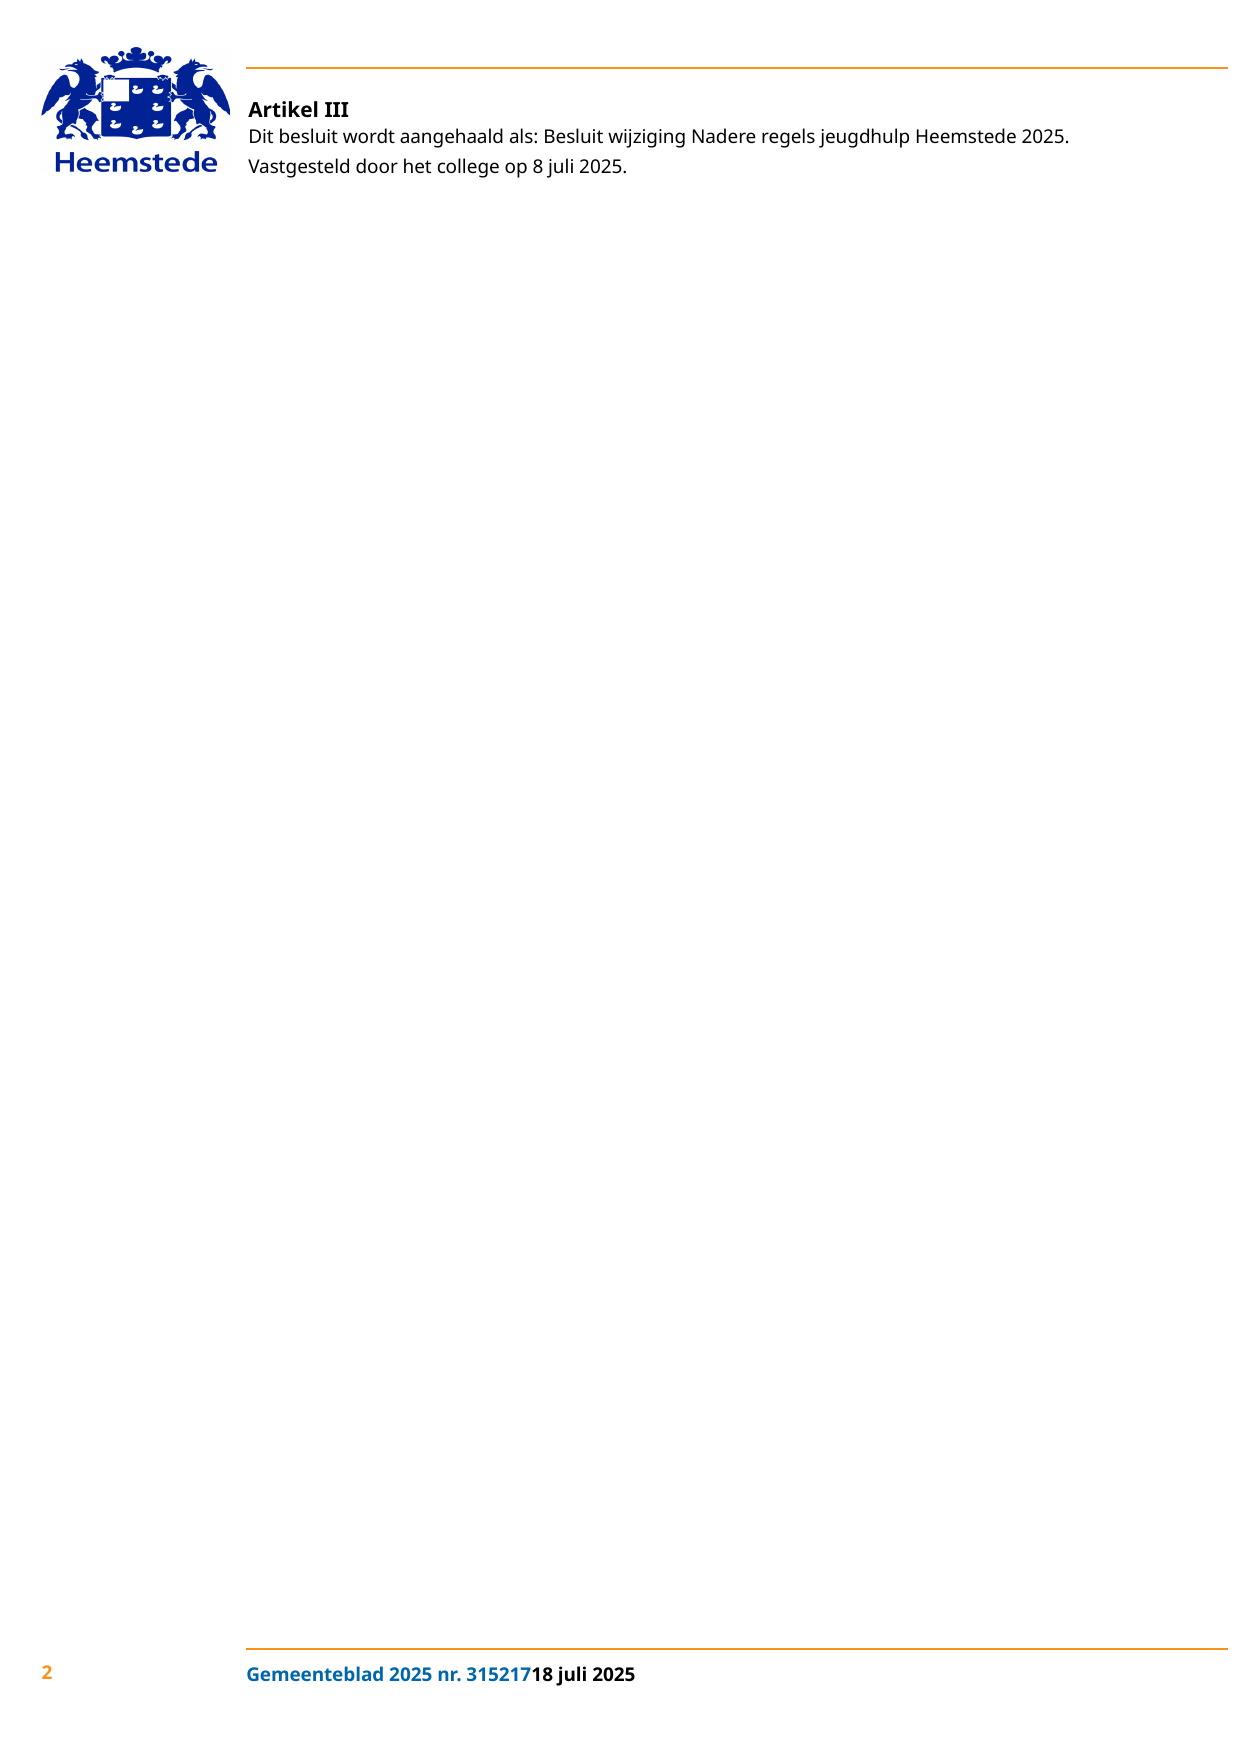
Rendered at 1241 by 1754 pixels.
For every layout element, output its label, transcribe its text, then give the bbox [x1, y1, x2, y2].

text Artikel III [248, 95, 1152, 123]
picture [41, 47, 231, 172]
text Dit besluit wordt aangehaald als: Besluit wijziging Nadere regels jeugdhulp Heemstede 2025. [248, 123, 1152, 149]
text Vastgesteld door het college op 8 juli 2025. [248, 153, 1152, 178]
